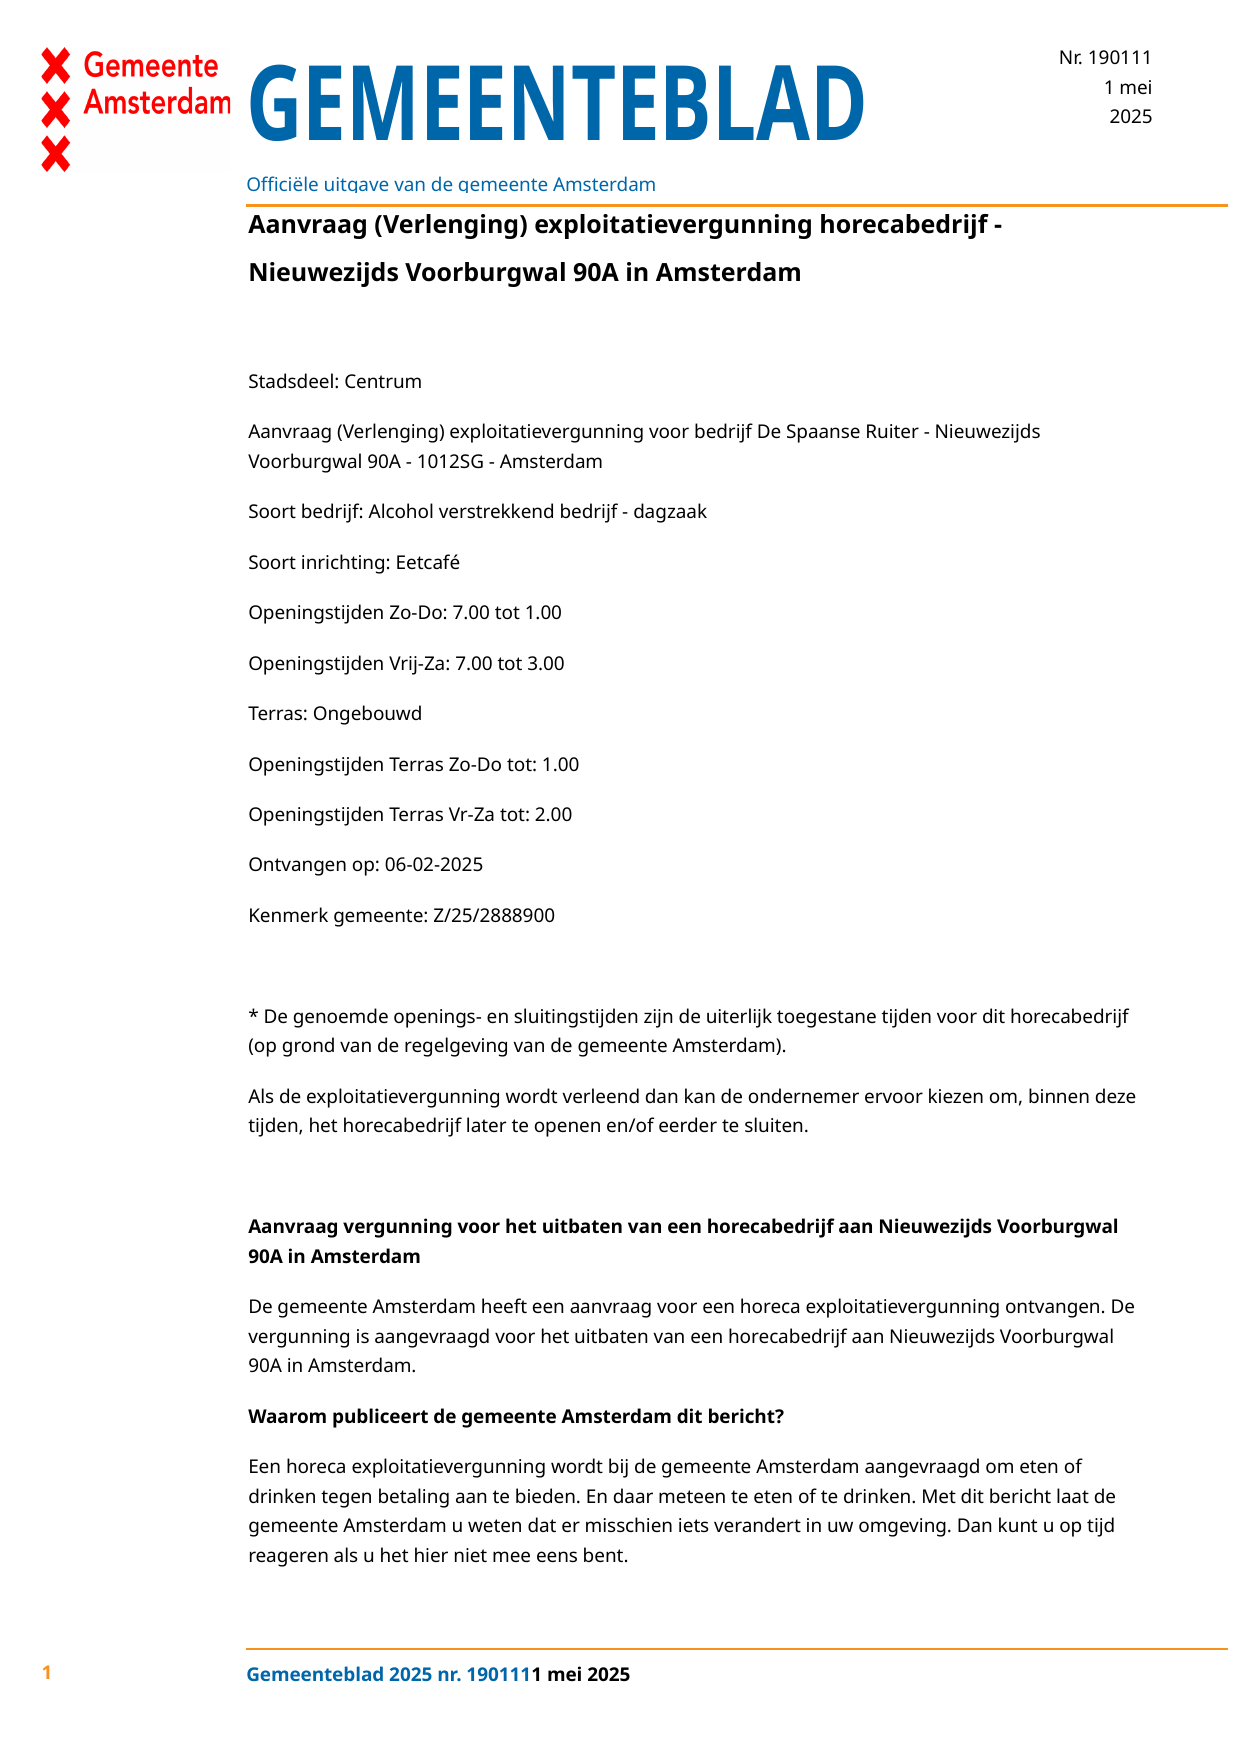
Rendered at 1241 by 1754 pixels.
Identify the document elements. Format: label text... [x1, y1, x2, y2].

text Aanvraag (Verlenging) exploitatievergunning voor bedrijf De Spaanse Ruiter - Nieuwezijds Voorburgwal 90A - 1012SG - Amsterdam [248, 419, 1152, 474]
text Terras: Ongebouwd [248, 700, 1152, 726]
text Aanvraag (Verlenging) exploitatievergunning horecabedrijf - Nieuwezijds Voorburgwal 90A in Amsterdam [248, 207, 1152, 288]
text Aanvraag vergunning voor het uitbaten van een horecabedrijf aan Nieuwezijds Voorburgwal 90A in Amsterdam [248, 1213, 1152, 1269]
text Waarom publiceert de gemeente Amsterdam dit bericht? [248, 1403, 1152, 1429]
text Kenmerk gemeente: Z/25/2888900 [248, 902, 1152, 928]
text Als de exploitatievergunning wordt verleend dan kan de ondernemer ervoor kiezen om, binnen deze tijden, het horecabedrijf later te openen en/of eerder te sluiten. [248, 1083, 1152, 1138]
text De gemeente Amsterdam heeft een aanvraag voor een horeca exploitatievergunning ontvangen. De vergunning is aangevraagd voor het uitbaten van een horecabedrijf aan Nieuwezijds Voorburgwal 90A in Amsterdam. [248, 1293, 1152, 1378]
text Soort bedrijf: Alcohol verstrekkend bedrijf - dagzaak [248, 499, 1152, 524]
text Een horeca exploitatievergunning wordt bij de gemeente Amsterdam aangevraagd om eten of drinken tegen betaling aan te bieden. En daar meteen te eten of te drinken. Met dit bericht laat de gemeente Amsterdam u weten dat er misschien iets verandert in uw omgeving. Dan kunt u op tijd reageren als u het hier niet mee eens bent. [248, 1453, 1152, 1568]
text Openingstijden Terras Zo-Do tot: 1.00 [248, 751, 1152, 777]
text Soort inrichting: Eetcafé [248, 549, 1152, 575]
text Ontvangen op: 06-02-2025 [248, 852, 1152, 877]
text Openingstijden Terras Vr-Za tot: 2.00 [248, 801, 1152, 827]
text Stadsdeel: Centrum [248, 368, 1152, 394]
text Openingstijden Zo-Do: 7.00 tot 1.00 [248, 599, 1152, 625]
picture [41, 47, 231, 172]
text * De genoemde openings- en sluitingstijden zijn de uiterlijk toegestane tijden voor dit horecabedrijf (op grond van de regelgeving van de gemeente Amsterdam). [248, 1003, 1152, 1058]
text Openingstijden Vrij-Za: 7.00 tot 3.00 [248, 650, 1152, 676]
